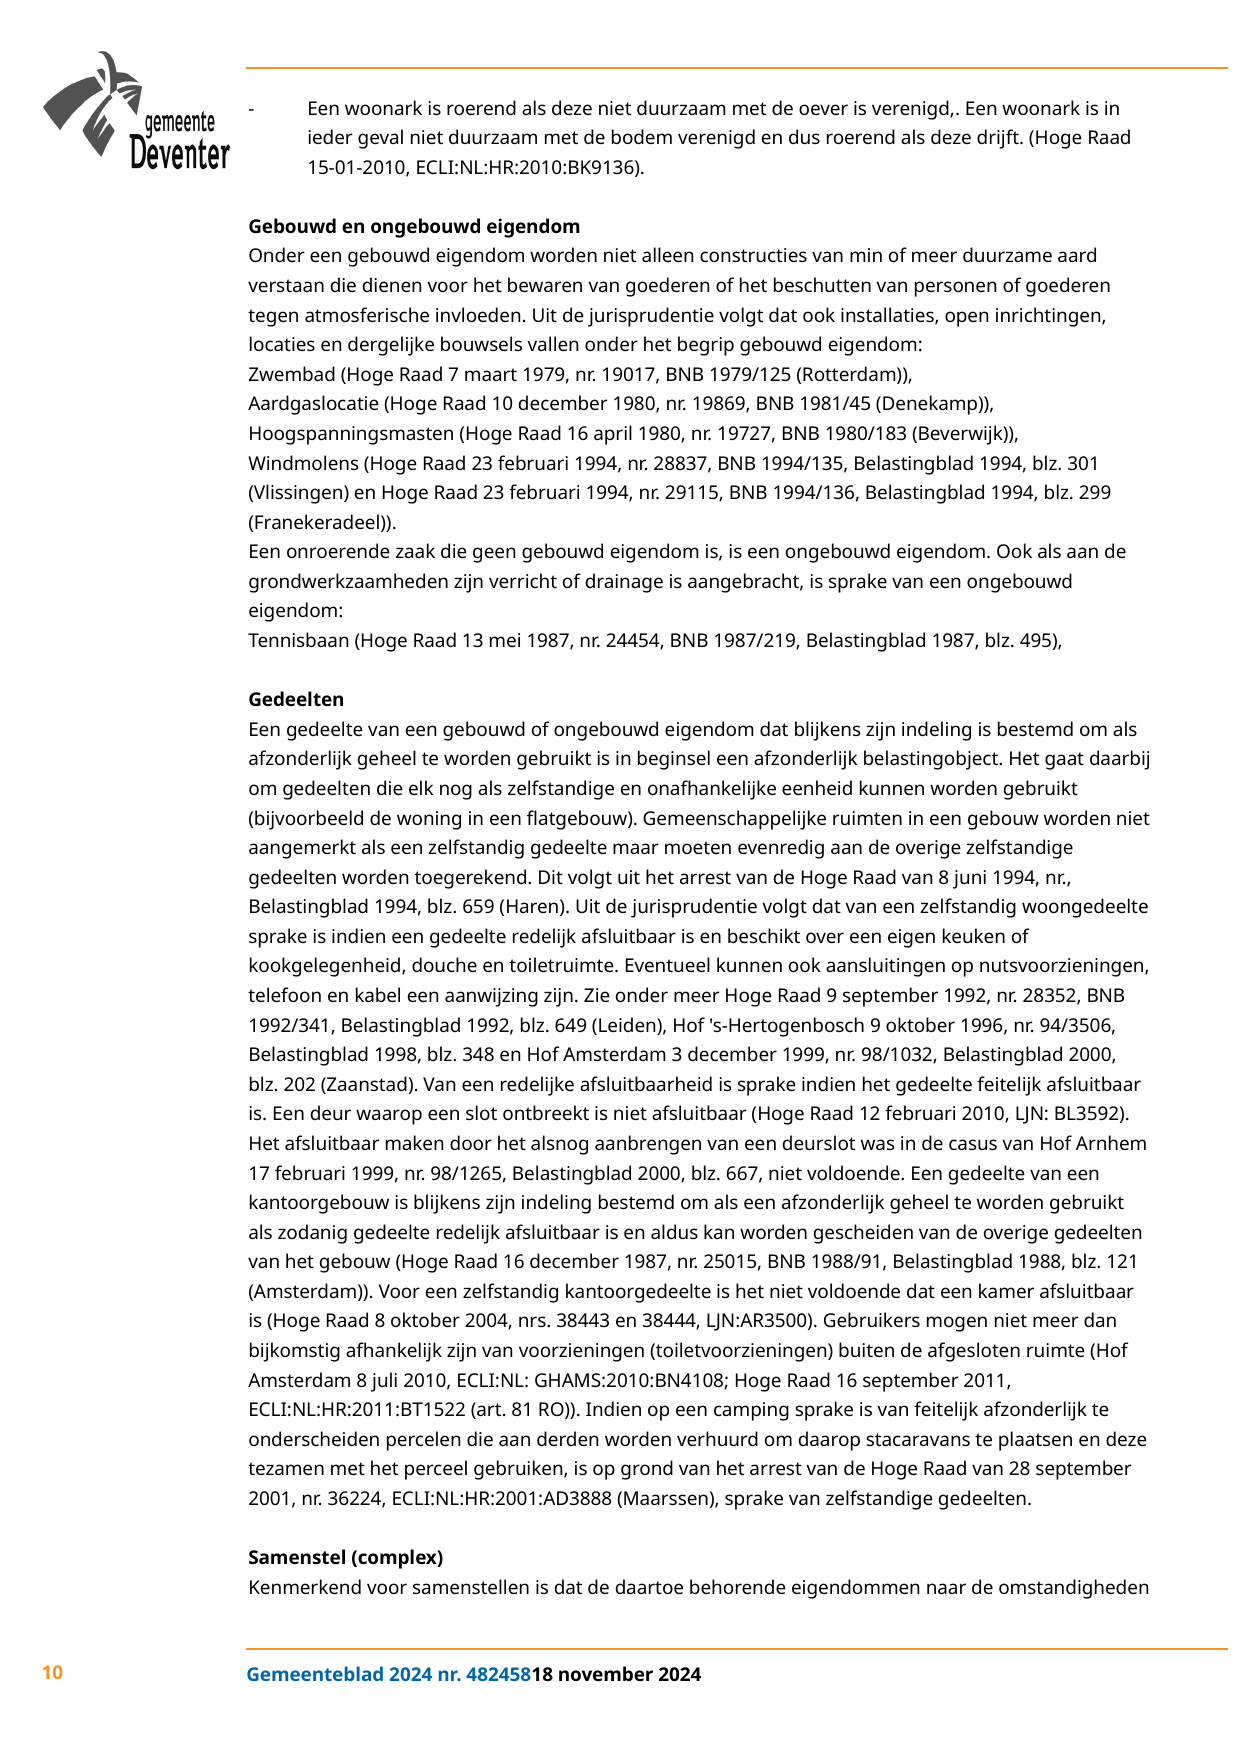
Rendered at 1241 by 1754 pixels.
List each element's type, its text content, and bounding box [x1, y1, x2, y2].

list Een woonark is roerend als deze niet duurzaam met de oever is verenigd,. Een woonark is in ieder geval niet duurzaam met de bodem verenigd en dus roerend als deze drijft. (Hoge Raad 15-01-2010, ECLI:NL:HR:2010:BK9136). [248, 95, 1152, 180]
text Een onroerende zaak die geen gebouwd eigendom is, is een ongebouwd eigendom. Ook als aan de grondwerkzaamheden zijn verricht of drainage is aangebracht, is sprake van een ongebouwd eigendom: [248, 538, 1152, 623]
picture [41, 47, 231, 172]
text Hoogspanningsmasten (Hoge Raad 16 april 1980, nr. 19727, BNB 1980/183 (Beverwijk)), [248, 420, 1152, 446]
text Een gedeelte van een gebouwd of ongebouwd eigendom dat blijkens zijn indeling is bestemd om als afzonderlijk geheel te worden gebruikt is in beginsel een afzonderlijk belastingobject. Het gaat daarbij om gedeelten die elk nog als zelfstandige en onafhankelijke eenheid kunnen worden gebruikt (bijvoorbeeld de woning in een flatgebouw). Gemeenschappelijke ruimten in een gebouw worden niet aangemerkt als een zelfstandig gedeelte maar moeten evenredig aan de overige zelfstandige gedeelten worden toegerekend. Dit volgt uit het arrest van de Hoge Raad van 8 juni 1994, nr., Belastingblad 1994, blz. 659 (Haren). Uit de jurisprudentie volgt dat van een zelfstandig woongedeelte sprake is indien een gedeelte redelijk afsluitbaar is en beschikt over een eigen keuken of kookgelegenheid, douche en toiletruimte. Eventueel kunnen ook aansluitingen op nutsvoorzieningen, telefoon en kabel een aanwijzing zijn. Zie onder meer Hoge Raad 9 september 1992, nr. 28352, BNB 1992/341, Belastingblad 1992, blz. 649 (Leiden), Hof 's-Hertogenbosch 9 oktober 1996, nr. 94/3506, Belastingblad 1998, blz. 348 en Hof Amsterdam 3 december 1999, nr. 98/1032, Belastingblad 2000, blz. 202 (Zaanstad). Van een redelijke afsluitbaarheid is sprake indien het gedeelte feitelijk afsluitbaar is. Een deur waarop een slot ontbreekt is niet afsluitbaar (Hoge Raad 12 februari 2010, LJN: BL3592). Het afsluitbaar maken door het alsnog aanbrengen van een deurslot was in de casus van Hof Arnhem 17 februari 1999, nr. 98/1265, Belastingblad 2000, blz. 667, niet voldoende. Een gedeelte van een kantoorgebouw is blijkens zijn indeling bestemd om als een afzonderlijk geheel te worden gebruikt als zodanig gedeelte redelijk afsluitbaar is en aldus kan worden gescheiden van de overige gedeelten van het gebouw (Hoge Raad 16 december 1987, nr. 25015, BNB 1988/91, Belastingblad 1988, blz. 121 (Amsterdam)). Voor een zelfstandig kantoorgedeelte is het niet voldoende dat een kamer afsluitbaar is (Hoge Raad 8 oktober 2004, nrs. 38443 en 38444, LJN:AR3500). Gebruikers mogen niet meer dan bijkomstig afhankelijk zijn van voorzieningen (toiletvoorzieningen) buiten de afgesloten ruimte (Hof Amsterdam 8 juli 2010, ECLI:NL: GHAMS:2010:BN4108; Hoge Raad 16 september 2011, ECLI:NL:HR:2011:BT1522 (art. 81 RO)). Indien op een camping sprake is van feitelijk afzonderlijk te onderscheiden percelen die aan derden worden verhuurd om daarop stacaravans te plaatsen en deze tezamen met het perceel gebruiken, is op grond van het arrest van de Hoge Raad van 28 september 2001, nr. 36224, ECLI:NL:HR:2001:AD3888 (Maarssen), sprake van zelfstandige gedeelten. [248, 716, 1152, 1511]
text Tennisbaan (Hoge Raad 13 mei 1987, nr. 24454, BNB 1987/219, Belastingblad 1987, blz. 495), [248, 627, 1152, 653]
text Kenmerkend voor samenstellen is dat de daartoe behorende eigendommen naar de omstandigheden [248, 1574, 1152, 1600]
text Gebouwd en ongebouwd eigendom [248, 213, 1152, 239]
text Zwembad (Hoge Raad 7 maart 1979, nr. 19017, BNB 1979/125 (Rotterdam)), [248, 361, 1152, 387]
text Onder een gebouwd eigendom worden niet alleen constructies van min of meer duurzame aard verstaan die dienen voor het bewaren van goederen of het beschutten van personen of goederen tegen atmosferische invloeden. Uit de jurisprudentie volgt dat ook installaties, open inrichtingen, locaties en dergelijke bouwsels vallen onder het begrip gebouwd eigendom: [248, 243, 1152, 357]
text Aardgaslocatie (Hoge Raad 10 december 1980, nr. 19869, BNB 1981/45 (Denekamp)), [248, 391, 1152, 416]
text Windmolens (Hoge Raad 23 februari 1994, nr. 28837, BNB 1994/135, Belastingblad 1994, blz. 301 (Vlissingen) en Hoge Raad 23 februari 1994, nr. 29115, BNB 1994/136, Belastingblad 1994, blz. 299 (Franekeradeel)). [248, 450, 1152, 535]
text Gedeelten [248, 686, 1152, 712]
text Samenstel (complex) [248, 1544, 1152, 1570]
